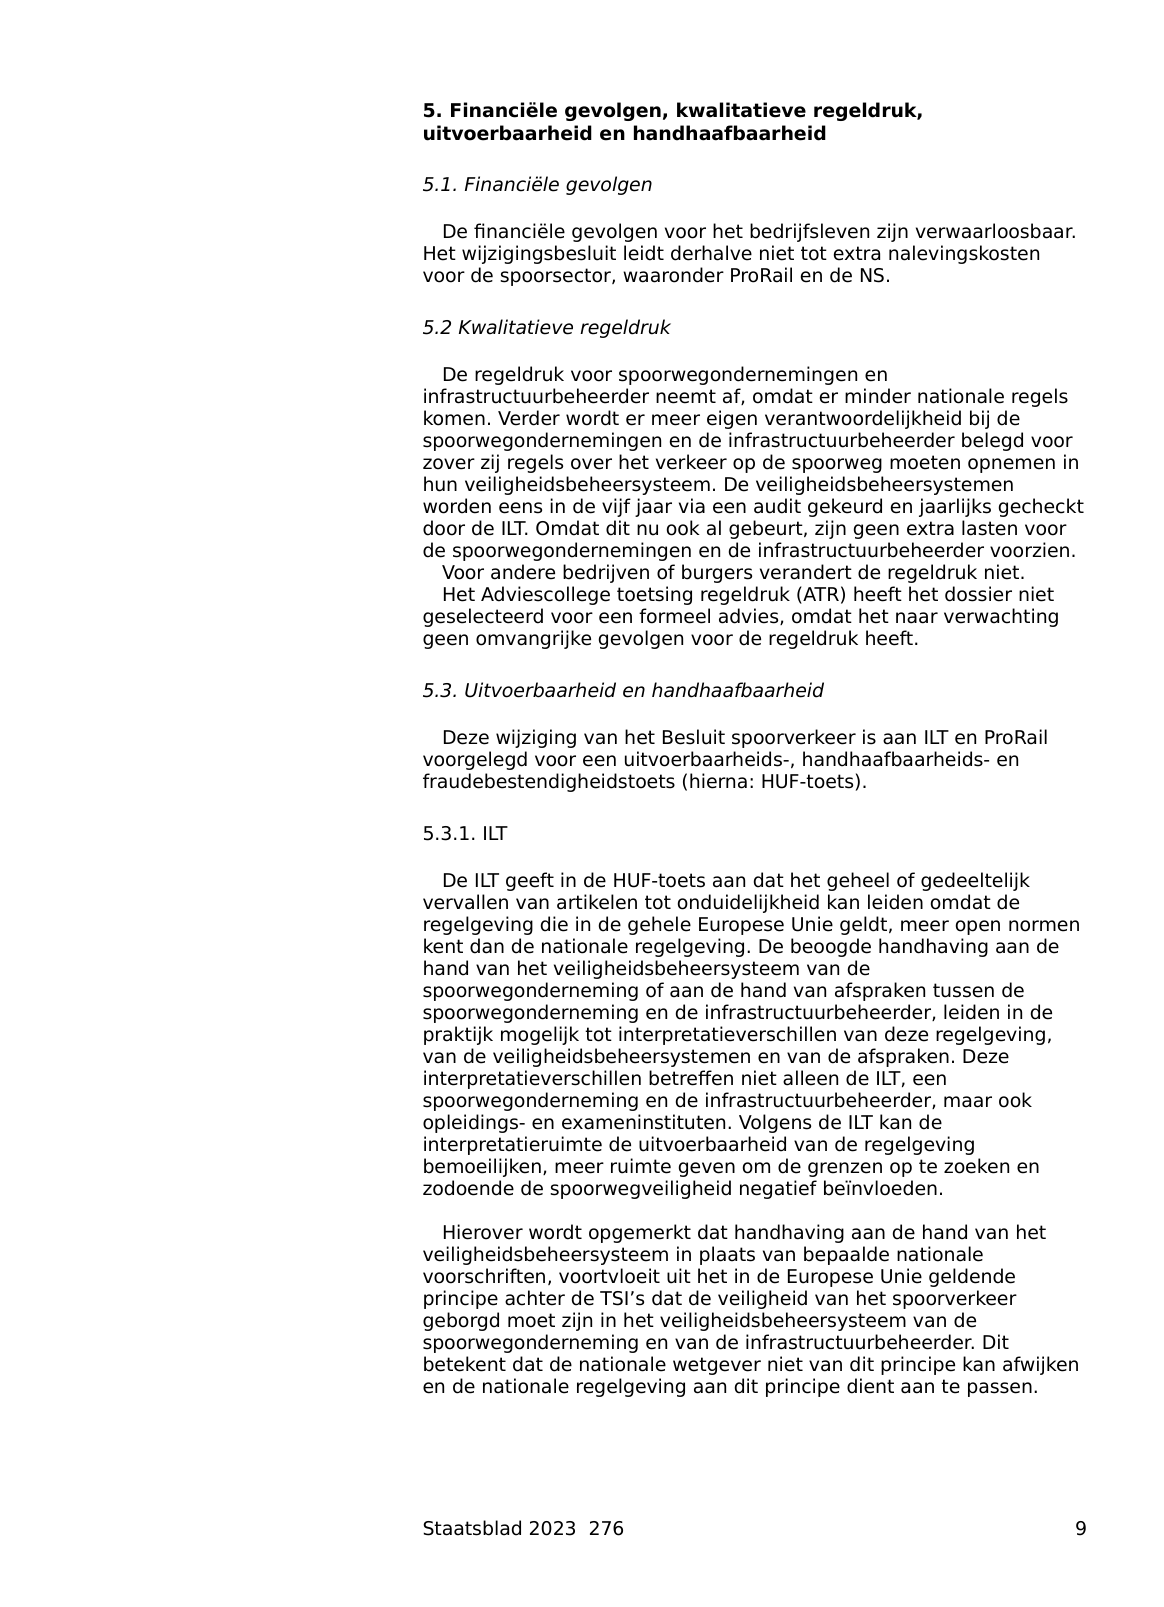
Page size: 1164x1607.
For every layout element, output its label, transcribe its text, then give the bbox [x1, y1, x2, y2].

text Het Adviescollege toetsing regeldruk (ATR) heeft het dossier niet geselecteerd voor een formeel advies, omdat het naar verwachting geen omvangrijke gevolgen voor de regeldruk heeft. [422, 584, 1087, 650]
subtitle 5.3.1. ILT [422, 823, 1087, 845]
text Voor andere bedrijven of burgers verandert de regeldruk niet. [422, 562, 1087, 584]
subtitle 5.2 Kwalitatieve regeldruk [422, 317, 1087, 339]
subtitle 5. Financiële gevolgen, kwalitatieve regeldruk, uitvoerbaarheid en handhaafbaarheid [422, 100, 1087, 144]
text Hierover wordt opgemerkt dat handhaving aan de hand van het veiligheidsbeheersysteem in plaats van bepaalde nationale voorschriften, voortvloeit uit het in de Europese Unie geldende principe achter de TSI’s dat de veiligheid van het spoorverkeer geborgd moet zijn in het veiligheidsbeheersysteem van de spoorwegonderneming en van de infrastructuurbeheerder. Dit betekent dat de nationale wetgever niet van dit principe kan afwijken en de nationale regelgeving aan dit principe dient aan te passen. [422, 1222, 1087, 1398]
subtitle 5.1. Financiële gevolgen [422, 174, 1087, 196]
text Deze wijziging van het Besluit spoorverkeer is aan ILT en ProRail voorgelegd voor een uitvoerbaarheids-, handhaafbaarheids- en fraudebestendigheidstoets (hierna: HUF-toets). [422, 727, 1087, 793]
text De regeldruk voor spoorwegondernemingen en infrastructuurbeheerder neemt af, omdat er minder nationale regels komen. Verder wordt er meer eigen verantwoordelijkheid bij de spoorwegondernemingen en de infrastructuurbeheerder belegd voor zover zij regels over het verkeer op de spoorweg moeten opnemen in hun veiligheidsbeheersysteem. De veiligheidsbeheersystemen worden eens in de vijf jaar via een audit gekeurd en jaarlijks gecheckt door de ILT. Omdat dit nu ook al gebeurt, zijn geen extra lasten voor de spoorwegondernemingen en de infrastructuurbeheerder voorzien. [422, 364, 1087, 562]
text De financiële gevolgen voor het bedrijfsleven zijn verwaarloosbaar. Het wijzigingsbesluit leidt derhalve niet tot extra nalevingskosten voor de spoorsector, waaronder ProRail en de NS. [422, 221, 1087, 287]
text De ILT geeft in de HUF-toets aan dat het geheel of gedeeltelijk vervallen van artikelen tot onduidelijkheid kan leiden omdat de regelgeving die in de gehele Europese Unie geldt, meer open normen kent dan de nationale regelgeving. De beoogde handhaving aan de hand van het veiligheidsbeheersysteem van de spoorwegonderneming of aan de hand van afspraken tussen de spoorwegonderneming en de infrastructuurbeheerder, leiden in de praktijk mogelijk tot interpretatieverschillen van deze regelgeving, van de veiligheidsbeheersystemen en van de afspraken. Deze interpretatieverschillen betreffen niet alleen de ILT, een spoorwegonderneming en de infrastructuurbeheerder, maar ook opleidings- en exameninstituten. Volgens de ILT kan de interpretatieruimte de uitvoerbaarheid van de regelgeving bemoeilijken, meer ruimte geven om de grenzen op te zoeken en zodoende de spoorwegveiligheid negatief beïnvloeden. [422, 870, 1087, 1199]
subtitle 5.3. Uitvoerbaarheid en handhaafbaarheid [422, 680, 1087, 702]
